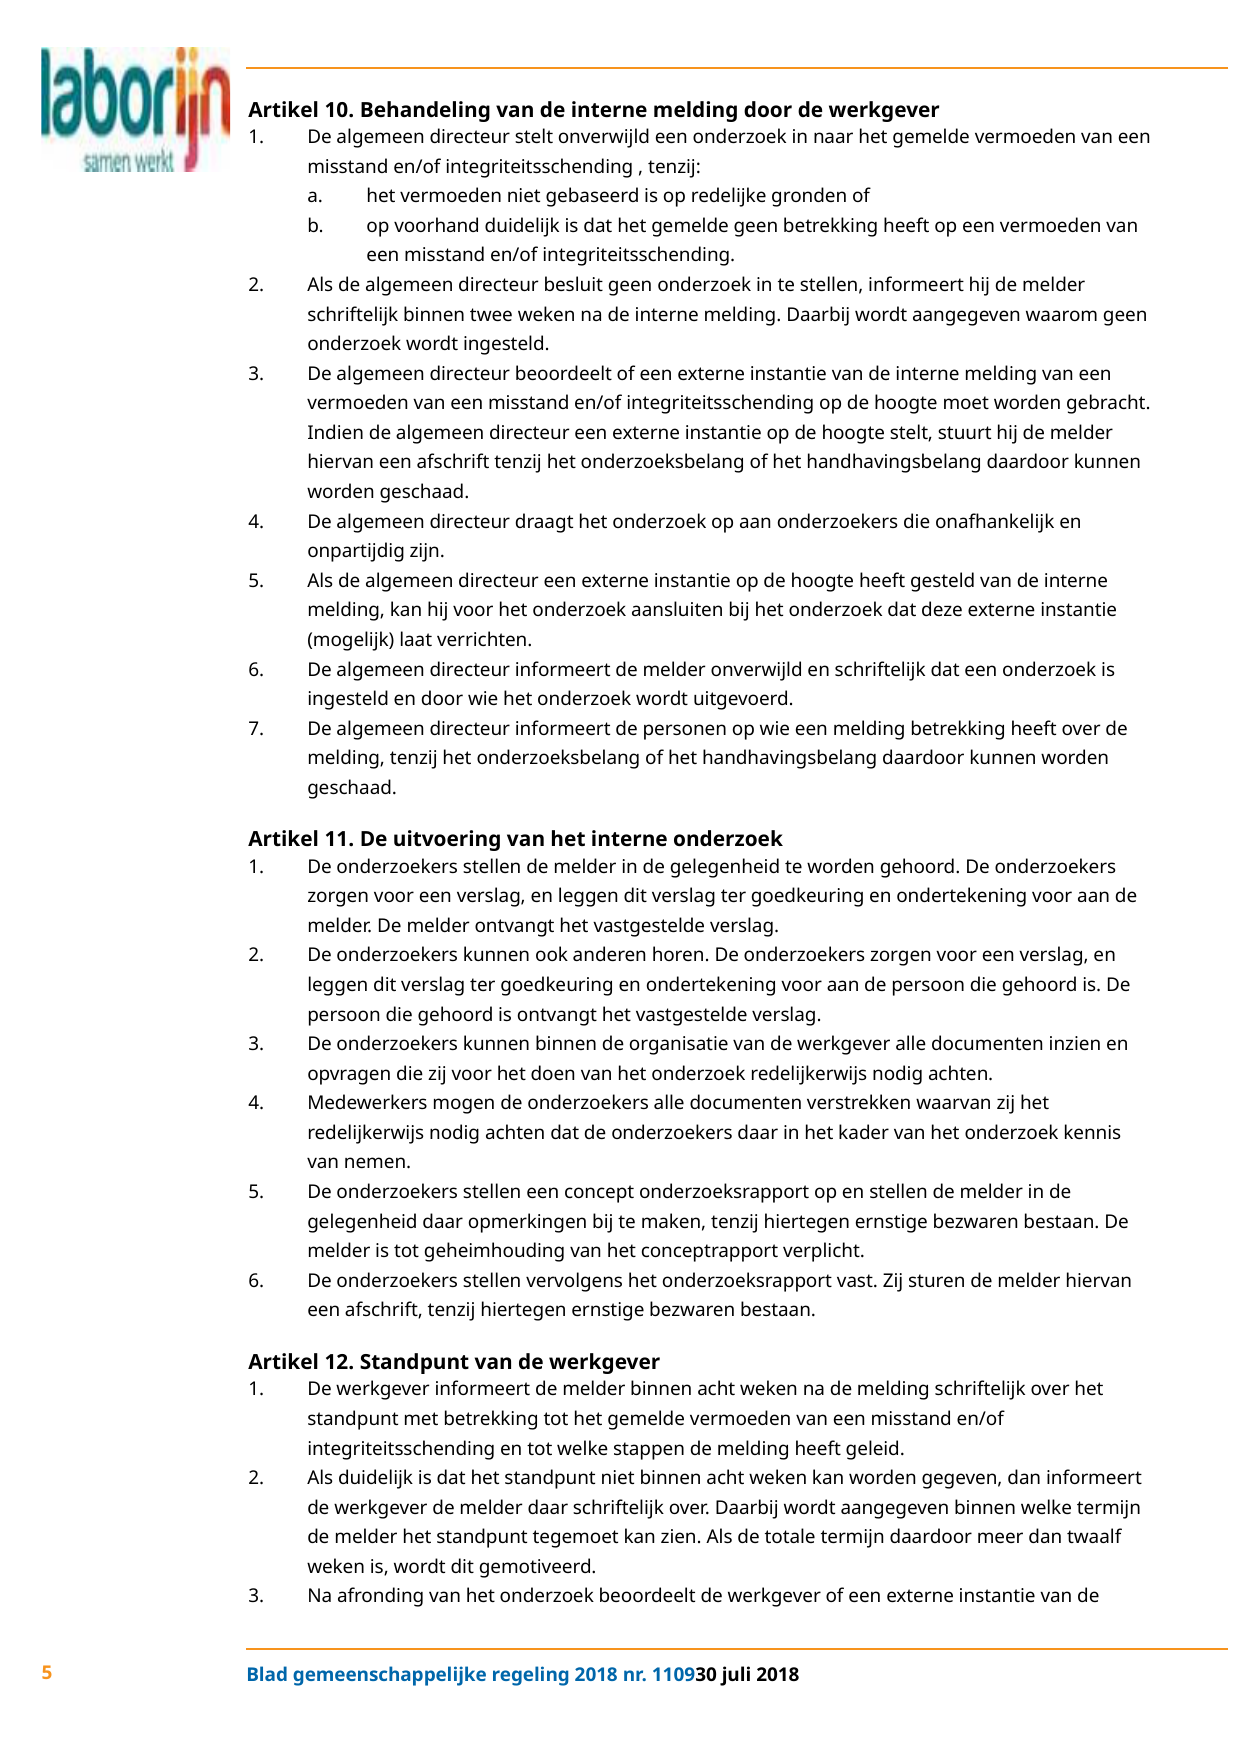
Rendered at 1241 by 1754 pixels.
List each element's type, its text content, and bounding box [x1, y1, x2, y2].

list De algemeen directeur informeert de melder onverwijld en schriftelijk dat een onderzoek is ingesteld en door wie het onderzoek wordt uitgevoerd. [248, 656, 1152, 711]
list Medewerkers mogen de onderzoekers alle documenten verstrekken waarvan zij het redelijkerwijs nodig achten dat de onderzoekers daar in het kader van het onderzoek kennis van nemen. [248, 1089, 1152, 1174]
list Als de algemeen directeur een externe instantie op de hoogte heeft gesteld van de interne melding, kan hij voor het onderzoek aansluiten bij het onderzoek dat deze externe instantie (mogelijk) laat verrichten. [248, 567, 1152, 652]
list Na afronding van het onderzoek beoordeelt de werkgever of een externe instantie van de [248, 1583, 1152, 1608]
list Als de algemeen directeur besluit geen onderzoek in te stellen, informeert hij de melder schriftelijk binnen twee weken na de interne melding. Daarbij wordt aangegeven waarom geen onderzoek wordt ingesteld. [248, 271, 1152, 356]
text Artikel 12. Standpunt van de werkgever [248, 1347, 1152, 1376]
list De algemeen directeur informeert de personen op wie een melding betrekking heeft over de melding, tenzij het onderzoeksbelang of het handhavingsbelang daardoor kunnen worden geschaad. [248, 715, 1152, 800]
list De algemeen directeur draagt het onderzoek op aan onderzoekers die onafhankelijk en onpartijdig zijn. [248, 508, 1152, 563]
list De onderzoekers kunnen ook anderen horen. De onderzoekers zorgen voor een verslag, en leggen dit verslag ter goedkeuring en ondertekening voor aan de persoon die gehoord is. De persoon die gehoord is ontvangt het vastgestelde verslag. [248, 942, 1152, 1027]
text Artikel 11. De uitvoering van het interne onderzoek [248, 824, 1152, 853]
text Artikel 10. Behandeling van de interne melding door de werkgever [248, 95, 1152, 123]
list De algemeen directeur stelt onverwijld een onderzoek in naar het gemelde vermoeden van een misstand en/of integriteitsschending , tenzij: [248, 123, 1152, 178]
list De werkgever informeert de melder binnen acht weken na de melding schriftelijk over het standpunt met betrekking tot het gemelde vermoeden van een misstand en/of integriteitsschending en tot welke stappen de melding heeft geleid. [248, 1376, 1152, 1460]
list De onderzoekers stellen een concept onderzoeksrapport op en stellen de melder in de gelegenheid daar opmerkingen bij te maken, tenzij hiertegen ernstige bezwaren bestaan. De melder is tot geheimhouding van het conceptrapport verplicht. [248, 1178, 1152, 1263]
list Als duidelijk is dat het standpunt niet binnen acht weken kan worden gegeven, dan informeert de werkgever de melder daar schriftelijk over. Daarbij wordt aangegeven binnen welke termijn de melder het standpunt tegemoet kan zien. Als de totale termijn daardoor meer dan twaalf weken is, wordt dit gemotiveerd. [248, 1464, 1152, 1579]
list De algemeen directeur beoordeelt of een externe instantie van de interne melding van een vermoeden van een misstand en/of integriteitsschending op de hoogte moet worden gebracht. Indien de algemeen directeur een externe instantie op de hoogte stelt, stuurt hij de melder hiervan een afschrift tenzij het onderzoeksbelang of het handhavingsbelang daardoor kunnen worden geschaad. [248, 360, 1152, 504]
list De onderzoekers kunnen binnen de organisatie van de werkgever alle documenten inzien en opvragen die zij voor het doen van het onderzoek redelijkerwijs nodig achten. [248, 1030, 1152, 1086]
list De onderzoekers stellen de melder in de gelegenheid te worden gehoord. De onderzoekers zorgen voor een verslag, en leggen dit verslag ter goedkeuring en ondertekening voor aan de melder. De melder ontvangt het vastgestelde verslag. [248, 853, 1152, 938]
list De onderzoekers stellen vervolgens het onderzoeksrapport vast. Zij sturen de melder hiervan een afschrift, tenzij hiertegen ernstige bezwaren bestaan. [248, 1267, 1152, 1322]
list op voorhand duidelijk is dat het gemelde geen betrekking heeft op een vermoeden van een misstand en/of integriteitsschending. [307, 212, 1152, 267]
list het vermoeden niet gebaseerd is op redelijke gronden of [307, 182, 1152, 208]
picture [41, 47, 231, 172]
